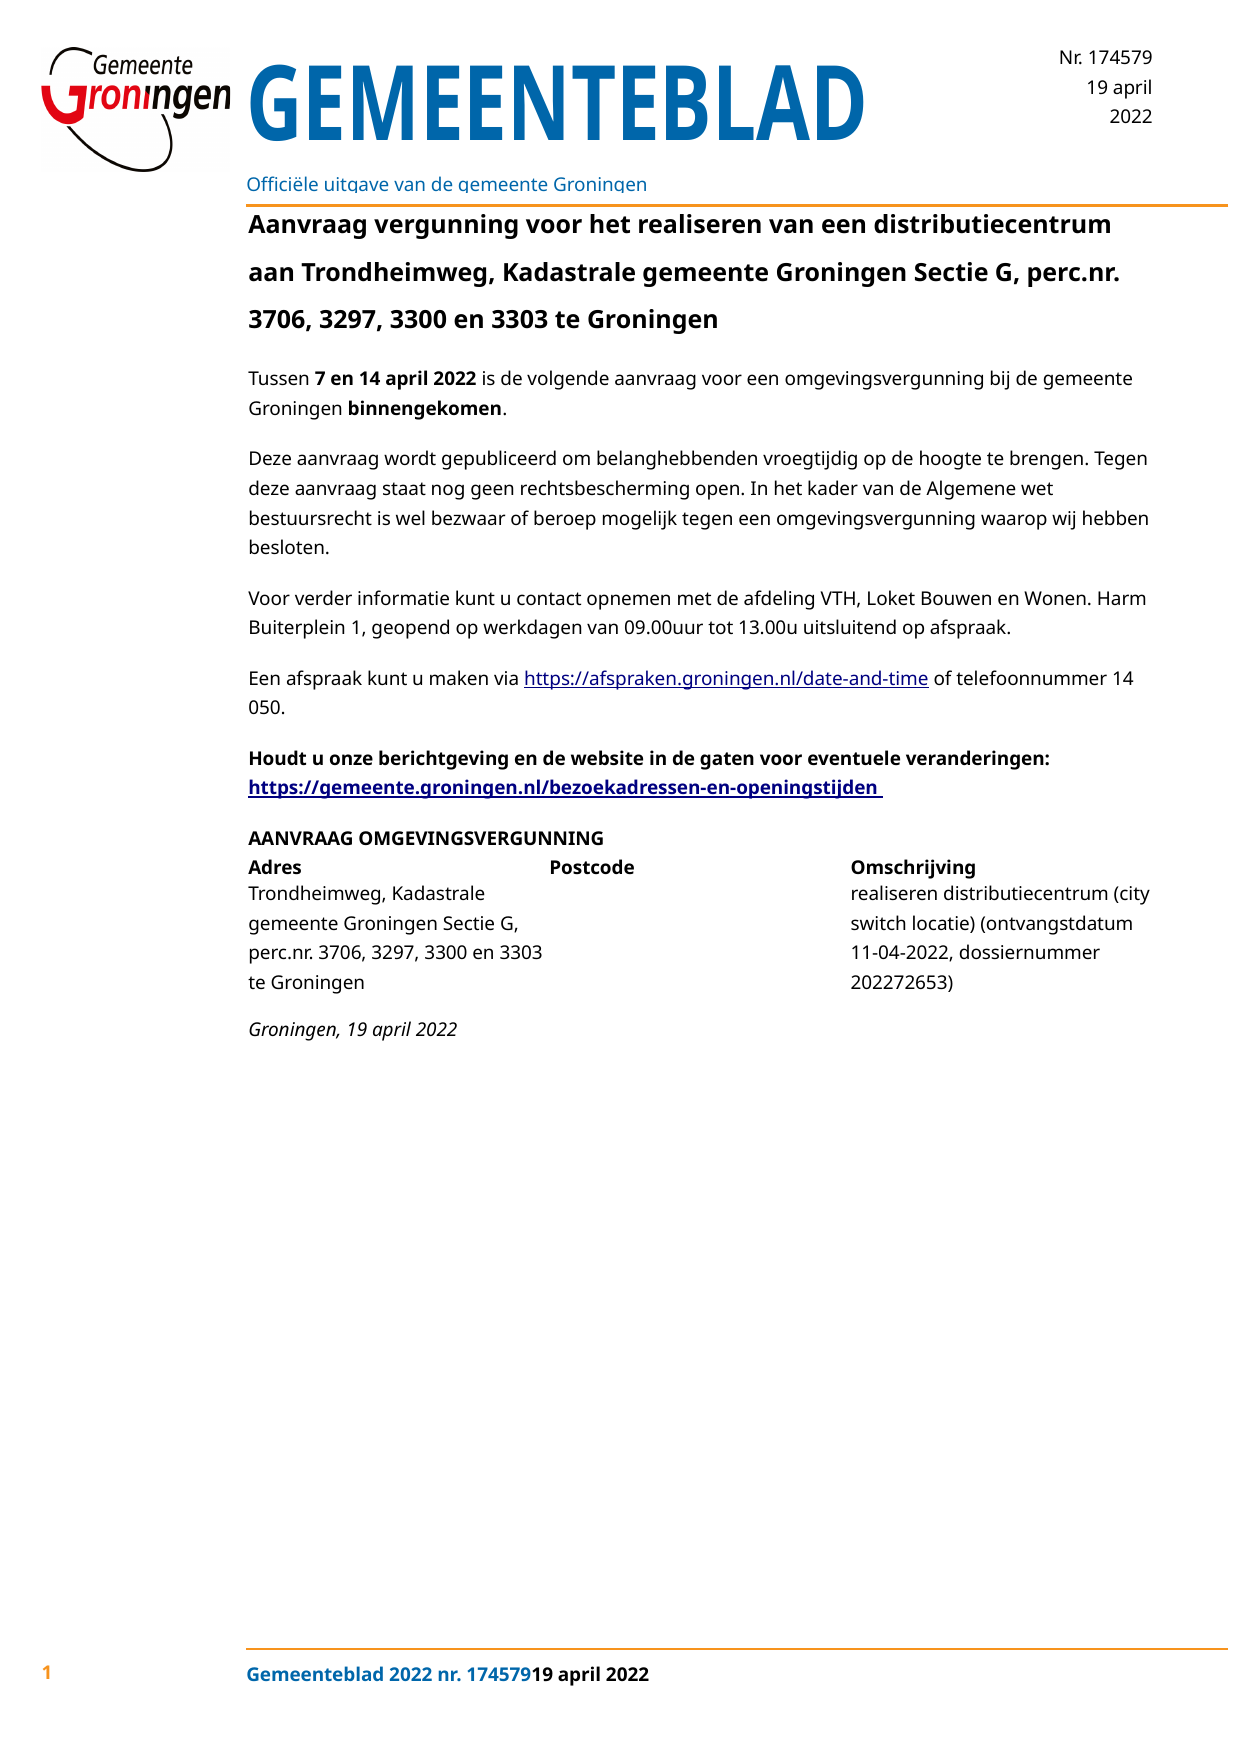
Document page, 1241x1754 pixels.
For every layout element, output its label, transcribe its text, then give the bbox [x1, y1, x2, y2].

table_cell realiseren distributiecentrum (city switch locatie) (ontvangstdatum 11-04-2022, dossiernummer 202272653) [850, 880, 1152, 994]
text Voor verder informatie kunt u contact opnemen met de afdeling VTH, Loket Bouwen en Wonen. Harm Buiterplein 1, geopend op werkdagen van 09.00uur tot 13.00u uitsluitend op afspraak. [248, 585, 1152, 640]
table_cell Trondheimweg, Kadastrale gemeente Groningen Sectie G, perc.nr. 3706, 3297, 3300 en 3303 te Groningen [248, 880, 549, 994]
table_cell [549, 880, 850, 994]
text Groningen, 19 april 2022 [248, 1016, 1152, 1042]
text Aanvraag vergunning voor het realiseren van een distributiecentrum aan Trondheimweg, Kadastrale gemeente Groningen Sectie G, perc.nr. 3706, 3297, 3300 en 3303 te Groningen [248, 207, 1152, 336]
text Tussen 7 en 14 april 2022 is de volgende aanvraag voor een omgevingsvergunning bij de gemeente Groningen binnengekomen. [248, 366, 1152, 421]
text Een afspraak kunt u maken via https://afspraken.groningen.nl/date-and-time of telefoonnummer 14 050. [248, 665, 1152, 720]
text Deze aanvraag wordt gepubliceerd om belanghebbenden vroegtijdig op de hoogte te brengen. Tegen deze aanvraag staat nog geen rechtsbescherming open. In het kader van de Algemene wet bestuursrecht is wel bezwaar of beroep mogelijk tegen een omgevingsvergunning waarop wij hebben besloten. [248, 446, 1152, 560]
picture [41, 47, 231, 172]
table_header Omschrijving [850, 854, 1152, 880]
text AANVRAAG OMGEVINGSVERGUNNING [248, 825, 1152, 850]
text Houdt u onze berichtgeving en de website in de gaten voor eventuele veranderingen: https://gemeente.groningen.nl/bezoekadressen-en-openingstijden [248, 745, 1152, 800]
table_header Postcode [549, 854, 850, 880]
table_header Adres [248, 854, 549, 880]
